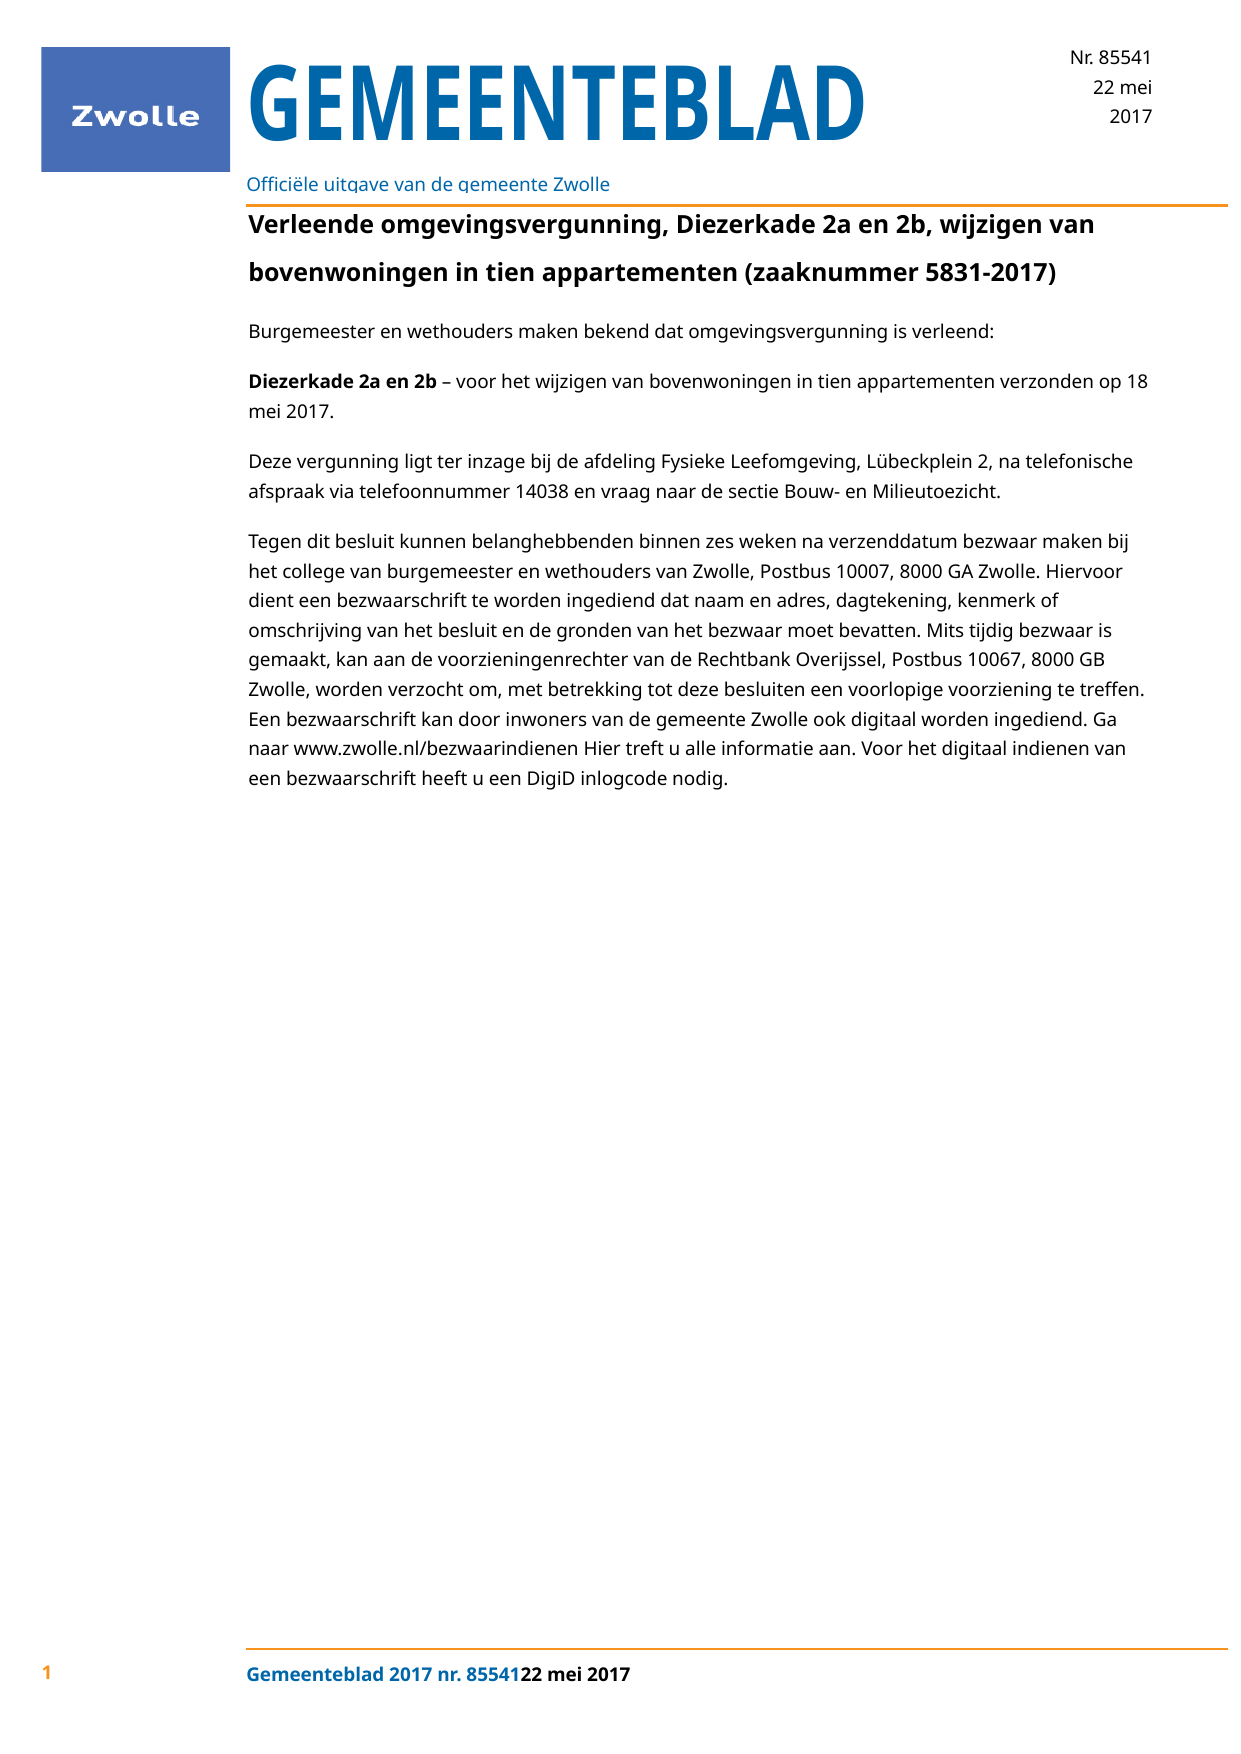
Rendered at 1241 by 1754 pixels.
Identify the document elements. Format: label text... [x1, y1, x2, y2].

text Diezerkade 2a en 2b – voor het wijzigen van bovenwoningen in tien appartementen verzonden op 18 mei 2017. [248, 368, 1152, 424]
text Deze vergunning ligt ter inzage bij de afdeling Fysieke Leefomgeving, Lübeckplein 2, na telefonische afspraak via telefoonnummer 14038 en vraag naar de sectie Bouw- en Milieutoezicht. [248, 448, 1152, 504]
text Tegen dit besluit kunnen belanghebbenden binnen zes weken na verzenddatum bezwaar maken bij het college van burgemeester en wethouders van Zwolle, Postbus 10007, 8000 GA Zwolle. Hiervoor dient een bezwaarschrift te worden ingediend dat naam en adres, dagtekening, kenmerk of omschrijving van het besluit en de gronden van het bezwaar moet bevatten. Mits tijdig bezwaar is gemaakt, kan aan de voorzieningenrechter van de Rechtbank Overijssel, Postbus 10067, 8000 GB Zwolle, worden verzocht om, met betrekking tot deze besluiten een voorlopige voorziening te treffen. Een bezwaarschrift kan door inwoners van de gemeente Zwolle ook digitaal worden ingediend. Ga naar www.zwolle.nl/bezwaarindienen Hier treft u alle informatie aan. Voor het digitaal indienen van een bezwaarschrift heeft u een DigiD inlogcode nodig. [248, 528, 1152, 791]
text Verleende omgevingsvergunning, Diezerkade 2a en 2b, wijzigen van bovenwoningen in tien appartementen (zaaknummer 5831-2017) [248, 207, 1152, 288]
text Burgemeester en wethouders maken bekend dat omgevingsvergunning is verleend: [248, 318, 1152, 344]
picture [41, 47, 231, 172]
